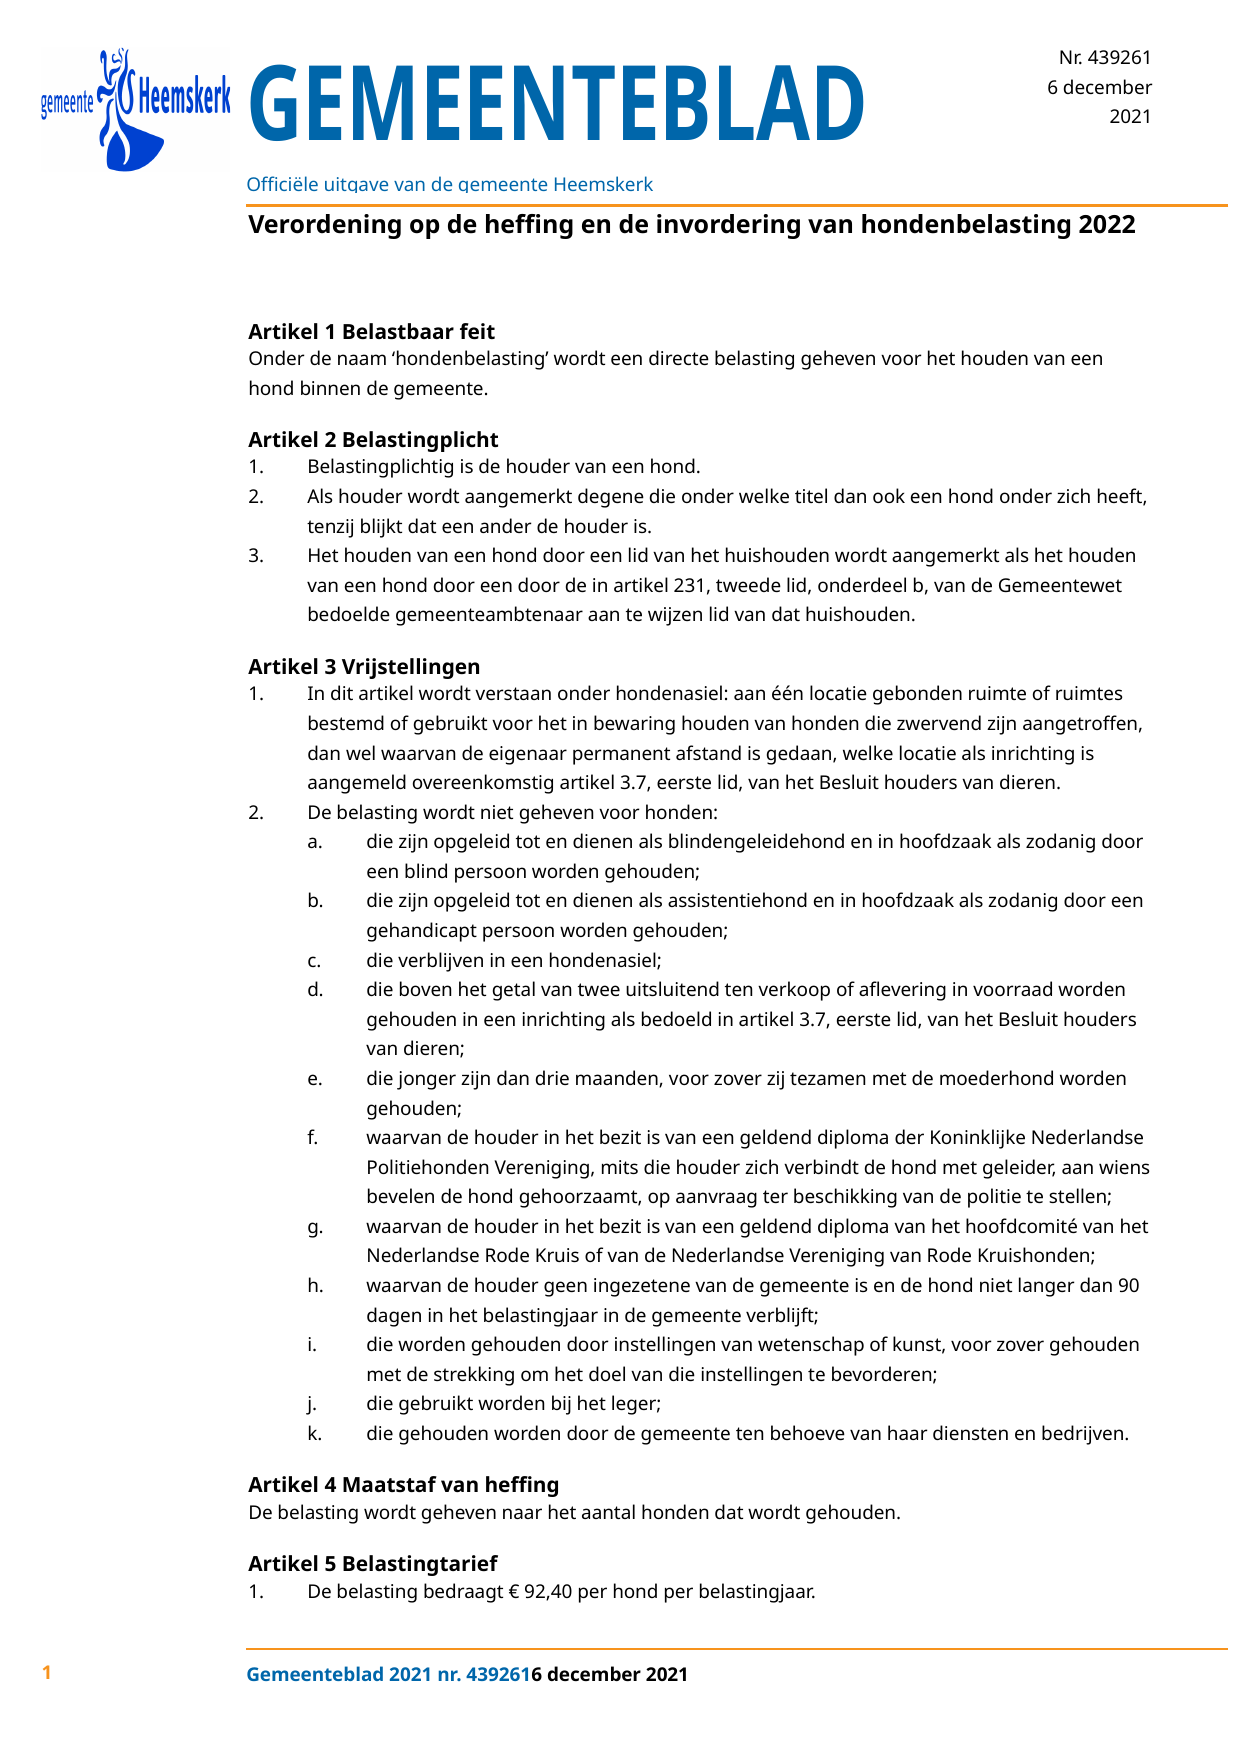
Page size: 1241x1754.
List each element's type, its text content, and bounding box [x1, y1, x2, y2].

text Onder de naam ‘hondenbelasting’ wordt een directe belasting geheven voor het houden van een hond binnen de gemeente. [248, 345, 1152, 401]
text De belasting wordt geheven naar het aantal honden dat wordt gehouden. [248, 1499, 1152, 1525]
list De belasting bedraagt € 92,40 per hond per belastingjaar. [248, 1578, 1152, 1603]
list die worden gehouden door instellingen van wetenschap of kunst, voor zover gehouden met de strekking om het doel van die instellingen te bevorderen; [307, 1331, 1152, 1387]
list waarvan de houder in het bezit is van een geldend diploma van het hoofdcomité van het Nederlandse Rode Kruis of van de Nederlandse Vereniging van Rode Kruishonden; [307, 1213, 1152, 1268]
list waarvan de houder in het bezit is van een geldend diploma der Koninklijke Nederlandse Politiehonden Vereniging, mits die houder zich verbindt de hond met geleider, aan wiens bevelen de hond gehoorzaamt, op aanvraag ter beschikking van de politie te stellen; [307, 1124, 1152, 1209]
picture [41, 47, 231, 172]
list waarvan de houder geen ingezetene van de gemeente is en de hond niet langer dan 90 dagen in het belastingjaar in de gemeente verblijft; [307, 1272, 1152, 1327]
list die gehouden worden door de gemeente ten behoeve van haar diensten en bedrijven. [307, 1420, 1152, 1446]
list Belastingplichtig is de houder van een hond. [248, 454, 1152, 479]
list Het houden van een hond door een lid van het huishouden wordt aangemerkt als het houden van een hond door een door de in artikel 231, tweede lid, onderdeel b, van de Gemeentewet bedoelde gemeenteambtenaar aan te wijzen lid van dat huishouden. [248, 542, 1152, 627]
text Artikel 2 Belastingplicht [248, 425, 1152, 454]
list De belasting wordt niet geheven voor honden: [248, 799, 1152, 824]
text Artikel 4 Maatstaf van heffing [248, 1471, 1152, 1499]
list die boven het getal van twee uitsluitend ten verkoop of aflevering in voorraad worden gehouden in een inrichting als bedoeld in artikel 3.7, eerste lid, van het Besluit houders van dieren; [307, 976, 1152, 1061]
text Verordening op de heffing en de invordering van hondenbelasting 2022 [248, 207, 1152, 241]
list die jonger zijn dan drie maanden, voor zover zij tezamen met de moederhond worden gehouden; [307, 1065, 1152, 1120]
list In dit artikel wordt verstaan onder hondenasiel: aan één locatie gebonden ruimte of ruimtes bestemd of gebruikt voor het in bewaring houden van honden die zwervend zijn aangetroffen, dan wel waarvan de eigenaar permanent afstand is gedaan, welke locatie als inrichting is aangemeld overeenkomstig artikel 3.7, eerste lid, van het Besluit houders van dieren. [248, 681, 1152, 795]
list die verblijven in een hondenasiel; [307, 947, 1152, 972]
list Als houder wordt aangemerkt degene die onder welke titel dan ook een hond onder zich heeft, tenzij blijkt dat een ander de houder is. [248, 483, 1152, 539]
list die gebruikt worden bij het leger; [307, 1391, 1152, 1416]
text Artikel 3 Vrijstellingen [248, 652, 1152, 681]
list die zijn opgeleid tot en dienen als blindengeleidehond en in hoofdzaak als zodanig door een blind persoon worden gehouden; [307, 828, 1152, 884]
text Artikel 5 Belastingtarief [248, 1549, 1152, 1578]
list die zijn opgeleid tot en dienen als assistentiehond en in hoofdzaak als zodanig door een gehandicapt persoon worden gehouden; [307, 888, 1152, 943]
text Artikel 1 Belastbaar feit [248, 317, 1152, 345]
